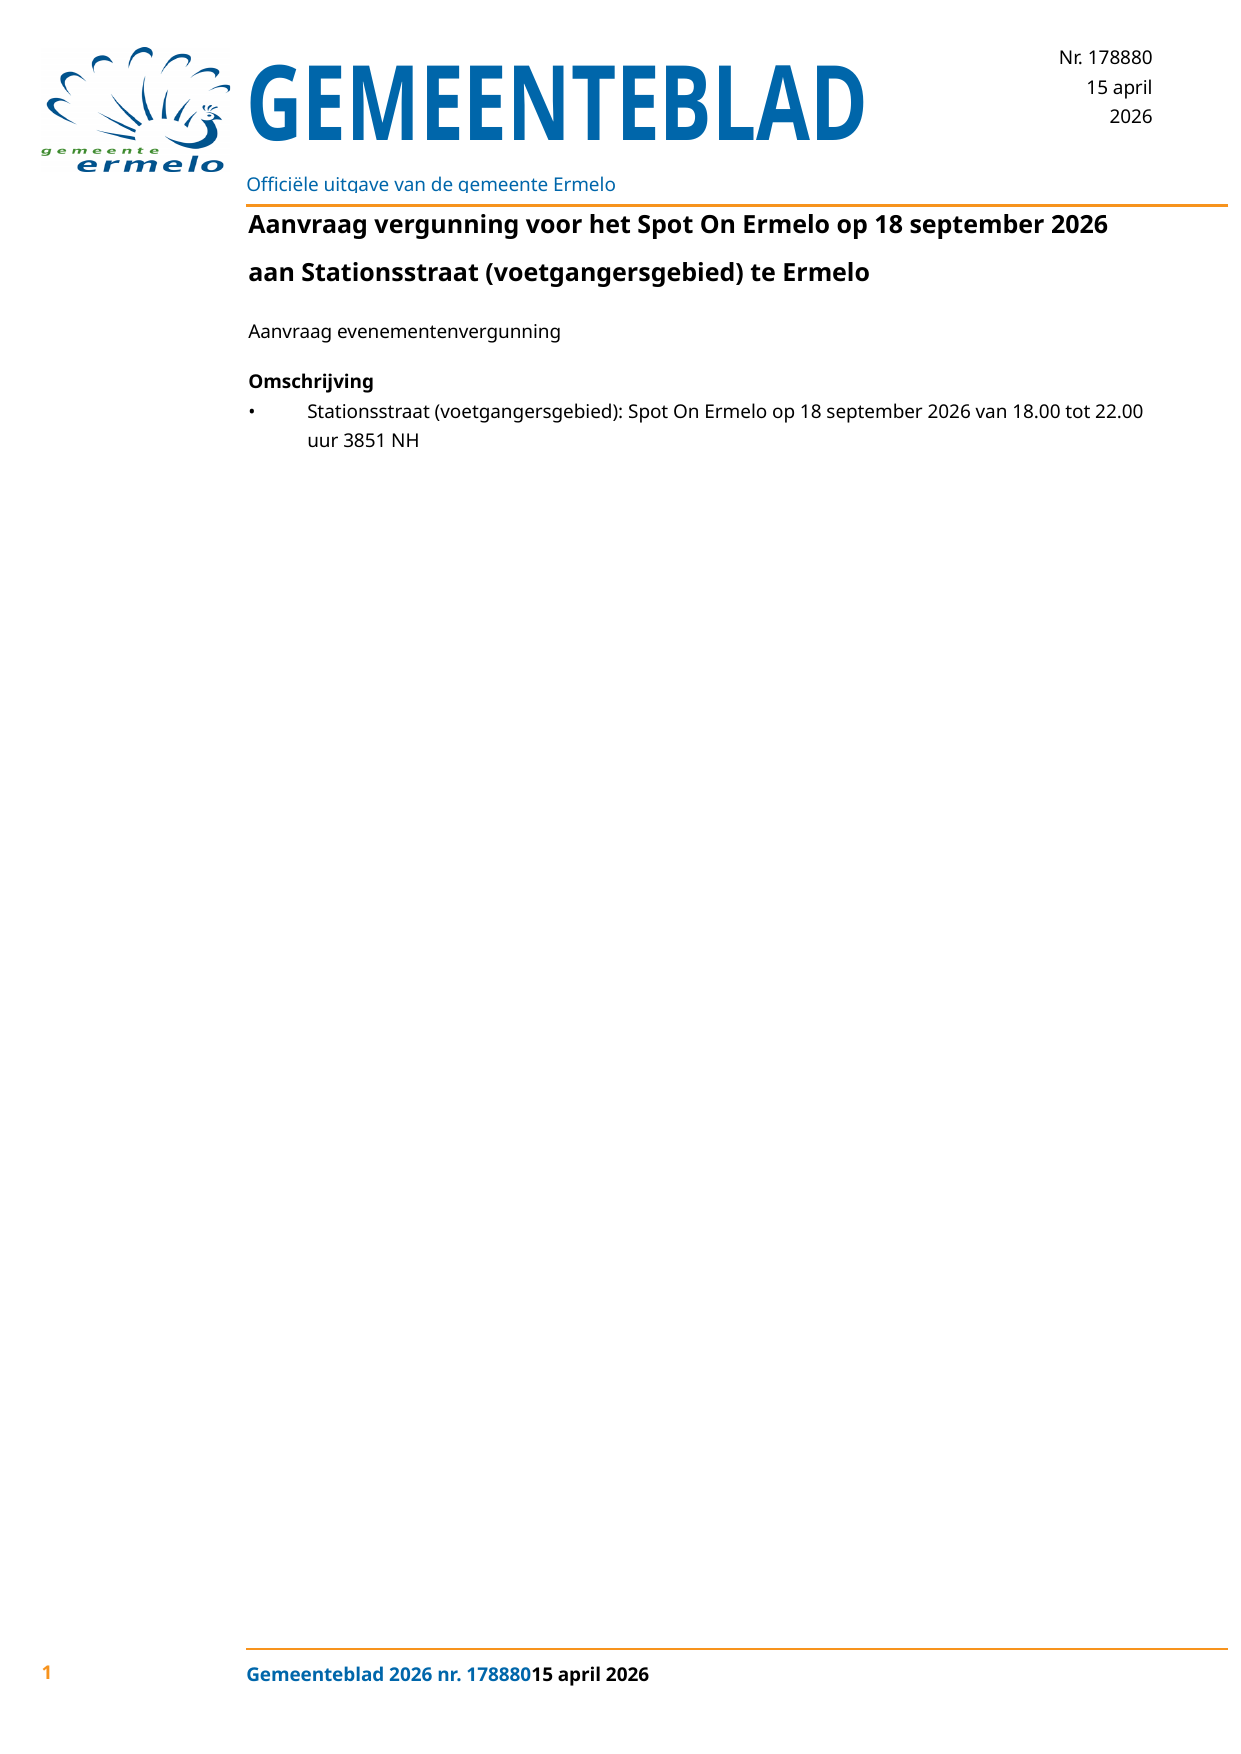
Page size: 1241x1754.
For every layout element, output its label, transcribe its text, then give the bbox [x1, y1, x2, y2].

list Stationsstraat (voetgangersgebied): Spot On Ermelo op 18 september 2026 van 18.00 tot 22.00 uur 3851 NH [248, 398, 1152, 453]
text Omschrijving [248, 368, 1152, 394]
text Aanvraag vergunning voor het Spot On Ermelo op 18 september 2026 aan Stationsstraat (voetgangersgebied) te Ermelo [248, 207, 1152, 288]
text Aanvraag evenementenvergunning [248, 318, 1152, 344]
picture [41, 47, 231, 172]
